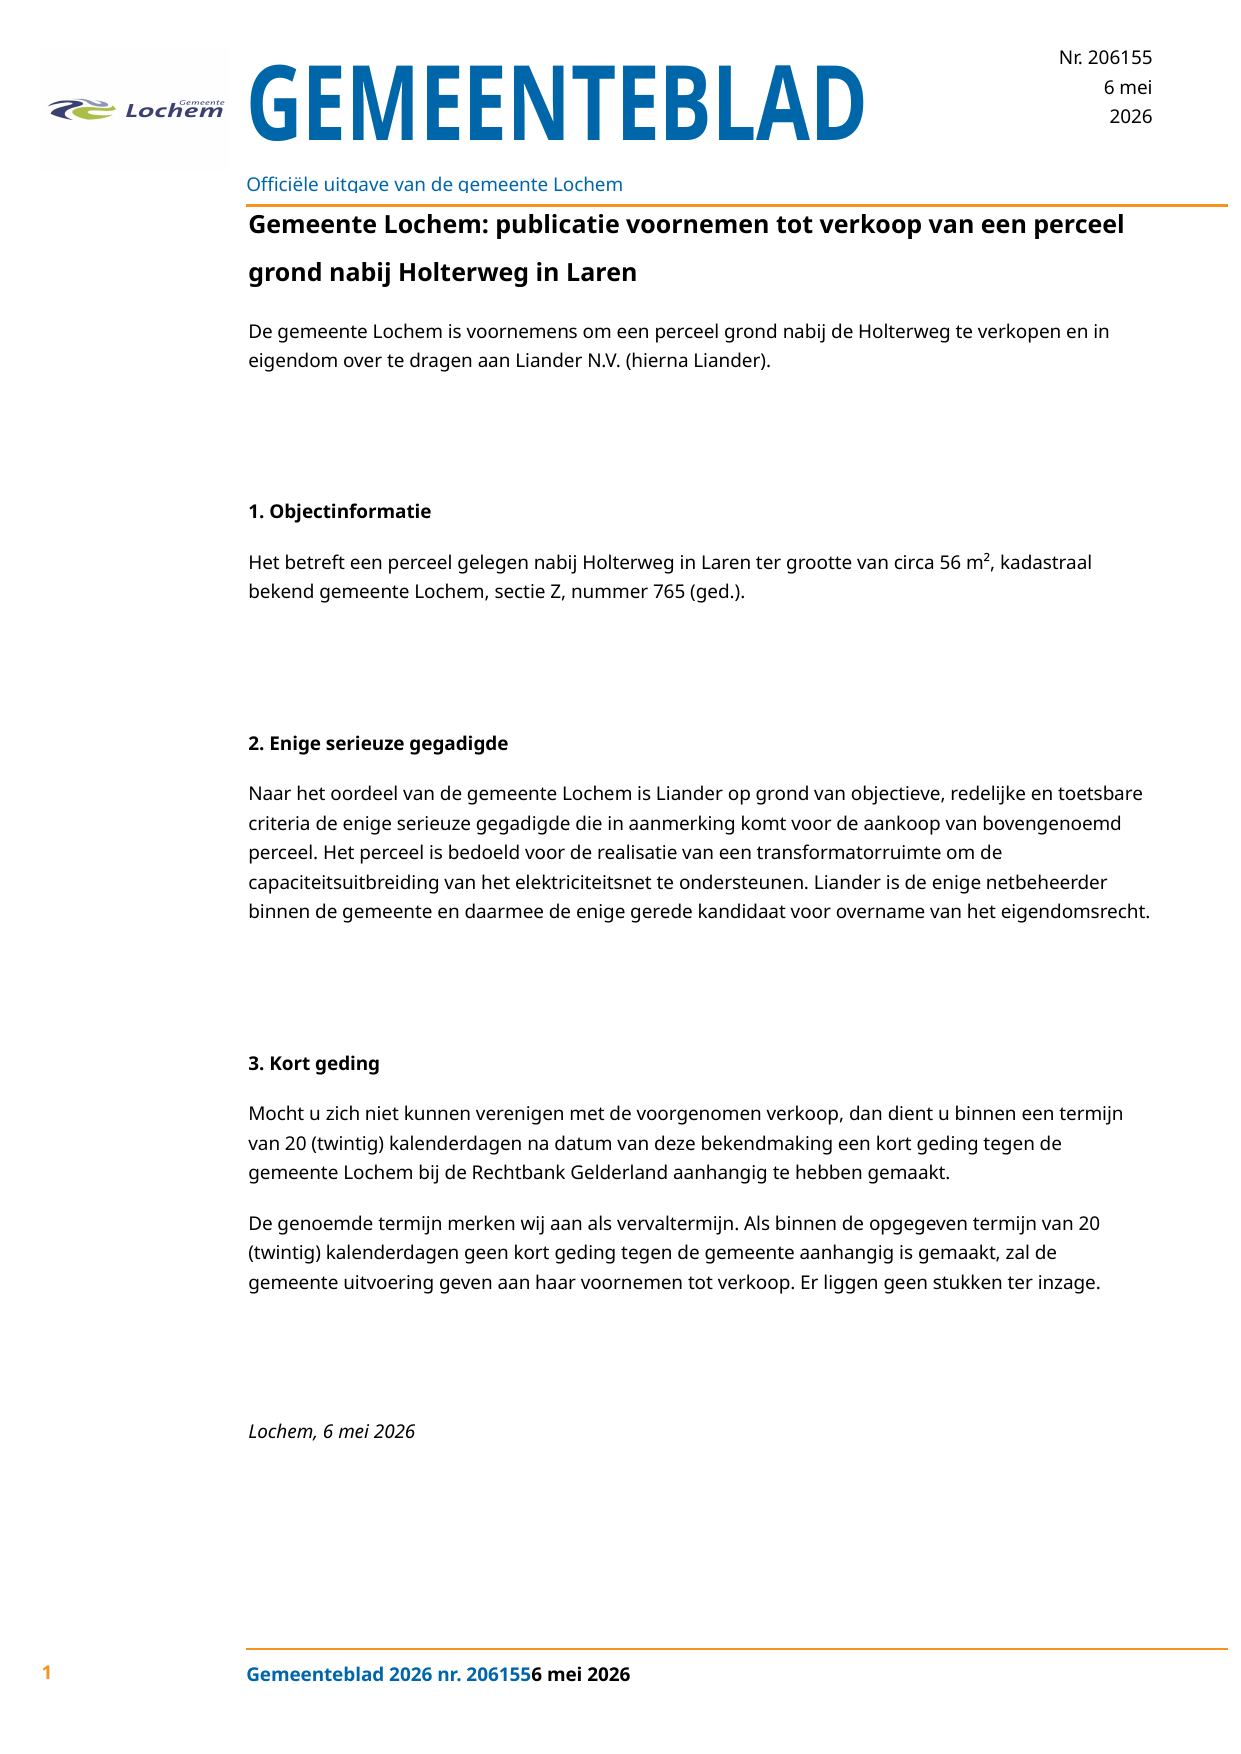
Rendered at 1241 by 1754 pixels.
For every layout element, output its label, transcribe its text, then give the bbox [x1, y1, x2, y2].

text Mocht u zich niet kunnen verenigen met de voorgenomen verkoop, dan dient u binnen een termijn van 20 (twintig) kalenderdagen na datum van deze bekendmaking een kort geding tegen de gemeente Lochem bij de Rechtbank Gelderland aanhangig te hebben gemaakt. [248, 1100, 1152, 1185]
text Het betreft een perceel gelegen nabij Holterweg in Laren ter grootte van circa 56 m², kadastraal bekend gemeente Lochem, sectie Z, nummer 765 (ged.). [248, 549, 1152, 604]
picture [41, 47, 231, 172]
text 2. Enige serieuze gegadigde [248, 730, 1152, 756]
text De genoemde termijn merken wij aan als vervaltermijn. Als binnen de opgegeven termijn van 20 (twintig) kalenderdagen geen kort geding tegen de gemeente aanhangig is gemaakt, zal de gemeente uitvoering geven aan haar voornemen tot verkoop. Er liggen geen stukken ter inzage. [248, 1210, 1152, 1295]
text Gemeente Lochem: publicatie voornemen tot verkoop van een perceel grond nabij Holterweg in Laren [248, 207, 1152, 288]
text 1. Objectinformatie [248, 499, 1152, 524]
text Naar het oordeel van de gemeente Lochem is Liander op grond van objectieve, redelijke en toetsbare criteria de enige serieuze gegadigde die in aanmerking komt voor de aankoop van bovengenoemd perceel. Het perceel is bedoeld voor de realisatie van een transformatorruimte om de capaciteitsuitbreiding van het elektriciteitsnet te ondersteunen. Liander is de enige netbeheerder binnen de gemeente en daarmee de enige gerede kandidaat voor overname van het eigendomsrecht. [248, 780, 1152, 924]
text De gemeente Lochem is voornemens om een perceel grond nabij de Holterweg te verkopen en in eigendom over te dragen aan Liander N.V. (hierna Liander). [248, 318, 1152, 373]
text Lochem, 6 mei 2026 [248, 1418, 1152, 1443]
text 3. Kort geding [248, 1050, 1152, 1076]
